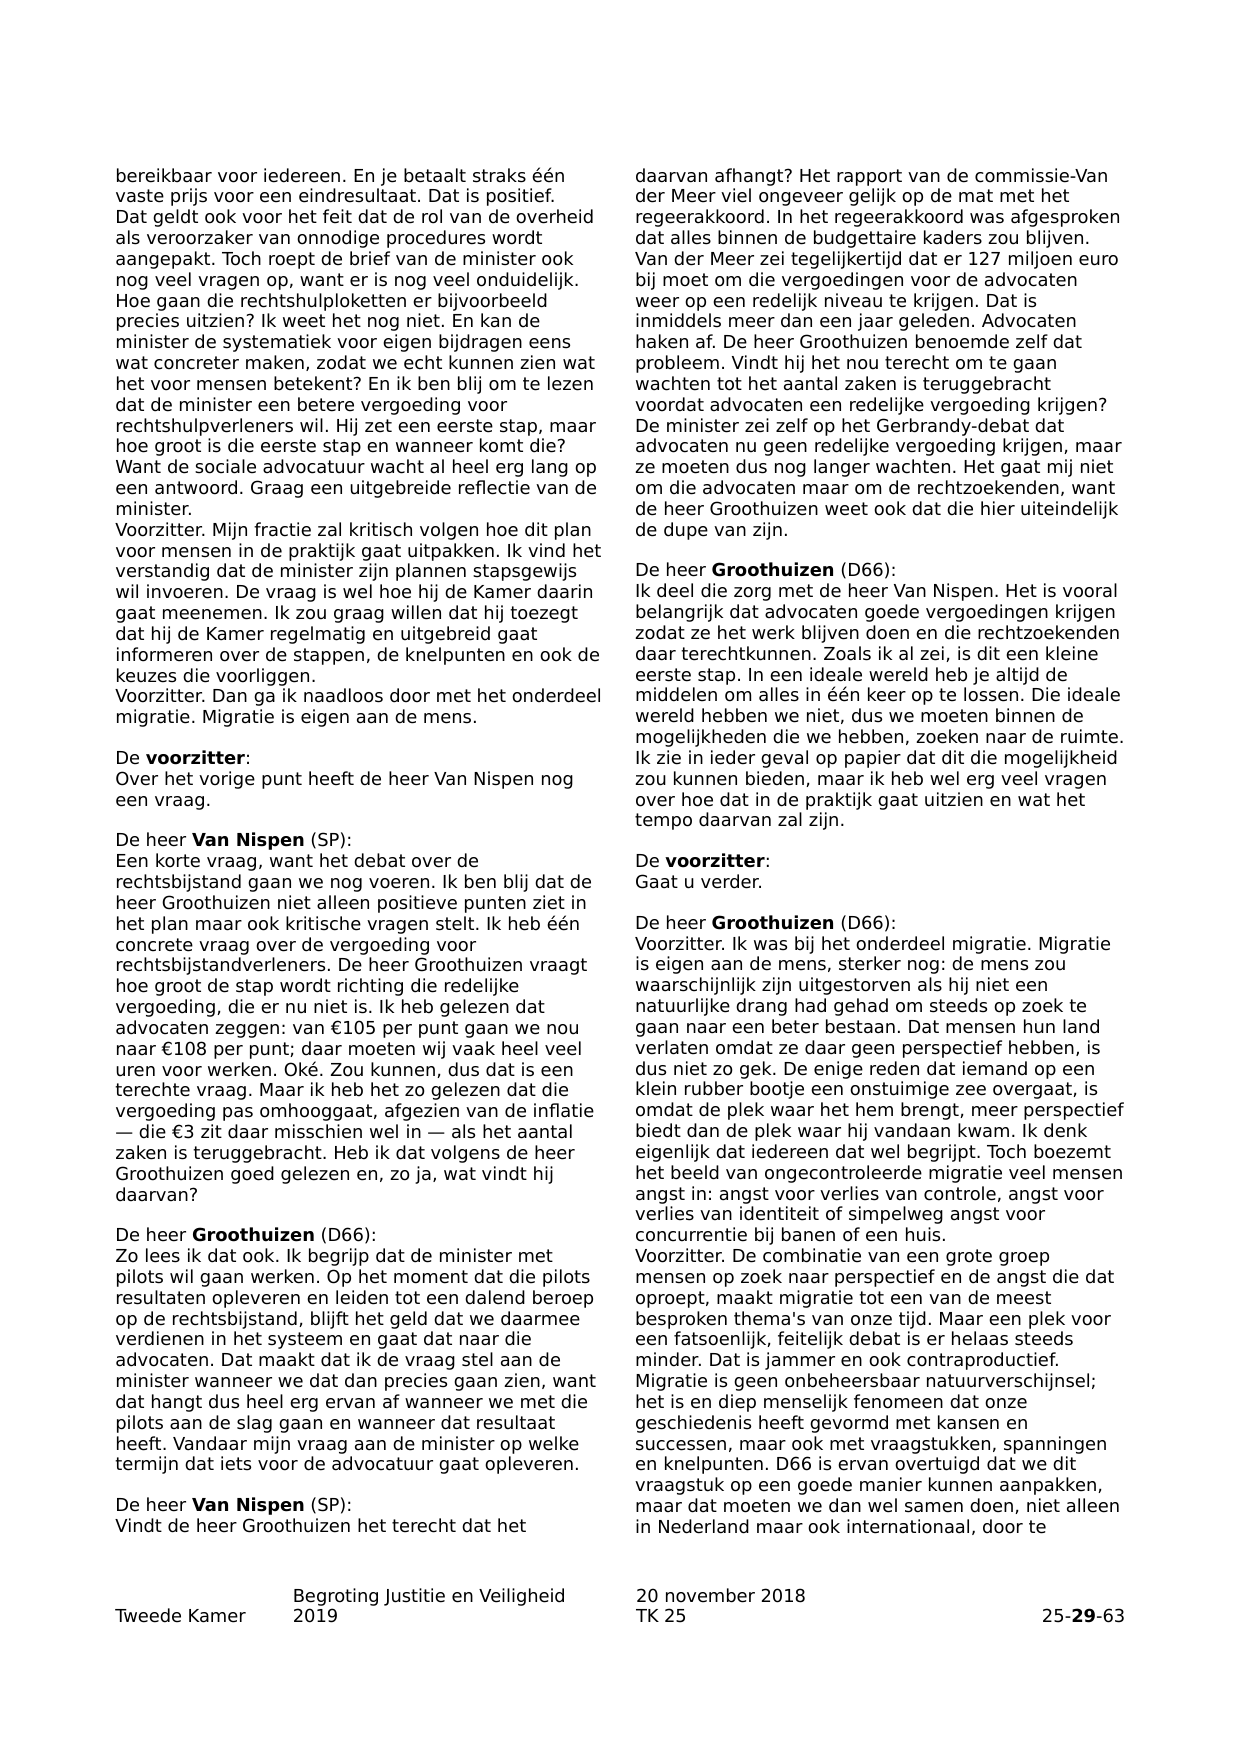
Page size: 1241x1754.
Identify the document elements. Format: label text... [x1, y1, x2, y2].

text De heer Van Nispen (SP): [115, 830, 605, 851]
text Vindt de heer Groothuizen het terecht dat het [115, 1516, 605, 1537]
text De heer Groothuizen (D66): [635, 560, 1125, 581]
text Gaat u verder. [635, 872, 1125, 893]
text bereikbaar voor iedereen. En je betaalt straks één vaste prijs voor een eindresultaat. Dat is positief. [115, 165, 605, 207]
text Voorzitter. De combinatie van een grote groep mensen op zoek naar perspectief en de angst die dat oproept, maakt migratie tot een van de meest besproken thema's van onze tijd. Maar een plek voor een fatsoenlijk, feitelijk debat is er helaas steeds minder. Dat is jammer en ook contraproductief. Migratie is geen onbeheersbaar natuurverschijnsel; het is en diep menselijk fenomeen dat onze geschiedenis heeft gevormd met kansen en successen, maar ook met vraagstukken, spanningen en knelpunten. D66 is ervan overtuigd dat we dit vraagstuk op een goede manier kunnen aanpakken, maar dat moeten we dan wel samen doen, niet alleen in Nederland maar ook internationaal, door te [635, 1246, 1125, 1537]
text daarvan afhangt? Het rapport van de commissie-Van der Meer viel ongeveer gelijk op de mat met het regeerakkoord. In het regeerakkoord was afgesproken dat alles binnen de budgettaire kaders zou blijven. Van der Meer zei tegelijkertijd dat er 127 miljoen euro bij moet om die vergoedingen voor de advocaten weer op een redelijk niveau te krijgen. Dat is inmiddels meer dan een jaar geleden. Advocaten haken af. De heer Groothuizen benoemde zelf dat probleem. Vindt hij het nou terecht om te gaan wachten tot het aantal zaken is teruggebracht voordat advocaten een redelijke vergoeding krijgen? De minister zei zelf op het Gerbrandy-debat dat advocaten nu geen redelijke vergoeding krijgen, maar ze moeten dus nog langer wachten. Het gaat mij niet om die advocaten maar om de rechtzoekenden, want de heer Groothuizen weet ook dat die hier uiteindelijk de dupe van zijn. [635, 165, 1125, 540]
text Voorzitter. Ik was bij het onderdeel migratie. Migratie is eigen aan de mens, sterker nog: de mens zou waarschijnlijk zijn uitgestorven als hij niet een natuurlijke drang had gehad om steeds op zoek te gaan naar een beter bestaan. Dat mensen hun land verlaten omdat ze daar geen perspectief hebben, is dus niet zo gek. De enige reden dat iemand op een klein rubber bootje een onstuimige zee overgaat, is omdat de plek waar het hem brengt, meer perspectief biedt dan de plek waar hij vandaan kwam. Ik denk eigenlijk dat iedereen dat wel begrijpt. Toch boezemt het beeld van ongecontroleerde migratie veel mensen angst in: angst voor verlies van controle, angst voor verlies van identiteit of simpelweg angst voor concurrentie bij banen of een huis. [635, 933, 1125, 1246]
text Voorzitter. Dan ga ik naadloos door met het onderdeel migratie. Migratie is eigen aan de mens. [115, 686, 605, 728]
text Een korte vraag, want het debat over de rechtsbijstand gaan we nog voeren. Ik ben blij dat de heer Groothuizen niet alleen positieve punten ziet in het plan maar ook kritische vragen stelt. Ik heb één concrete vraag over de vergoeding voor rechtsbijstandverleners. De heer Groothuizen vraagt hoe groot de stap wordt richting die redelijke vergoeding, die er nu niet is. Ik heb gelezen dat advocaten zeggen: van €105 per punt gaan we nou naar €108 per punt; daar moeten wij vaak heel veel uren voor werken. Oké. Zou kunnen, dus dat is een terechte vraag. Maar ik heb het zo gelezen dat die vergoeding pas omhooggaat, afgezien van de inflatie — die €3 zit daar misschien wel in — als het aantal zaken is teruggebracht. Heb ik dat volgens de heer Groothuizen goed gelezen en, zo ja, wat vindt hij daarvan? [115, 851, 605, 1205]
text Dat geldt ook voor het feit dat de rol van de overheid als veroorzaker van onnodige procedures wordt aangepakt. Toch roept de brief van de minister ook nog veel vragen op, want er is nog veel onduidelijk. Hoe gaan die rechtshulploketten er bijvoorbeeld precies uitzien? Ik weet het nog niet. En kan de minister de systematiek voor eigen bijdragen eens wat concreter maken, zodat we echt kunnen zien wat het voor mensen betekent? En ik ben blij om te lezen dat de minister een betere vergoeding voor rechtshulpverleners wil. Hij zet een eerste stap, maar hoe groot is die eerste stap en wanneer komt die? Want de sociale advocatuur wacht al heel erg lang op een antwoord. Graag een uitgebreide reflectie van de minister. [115, 207, 605, 519]
text De voorzitter: [115, 748, 605, 768]
text De voorzitter: [635, 851, 1125, 872]
text De heer Groothuizen (D66): [115, 1225, 605, 1246]
text Over het vorige punt heeft de heer Van Nispen nog een vraag. [115, 768, 605, 810]
text Ik deel die zorg met de heer Van Nispen. Het is vooral belangrijk dat advocaten goede vergoedingen krijgen zodat ze het werk blijven doen en die rechtzoekenden daar terechtkunnen. Zoals ik al zei, is dit een kleine eerste stap. In een ideale wereld heb je altijd de middelen om alles in één keer op te lossen. Die ideale wereld hebben we niet, dus we moeten binnen de mogelijkheden die we hebben, zoeken naar de ruimte. Ik zie in ieder geval op papier dat dit die mogelijkheid zou kunnen bieden, maar ik heb wel erg veel vragen over hoe dat in de praktijk gaat uitzien en wat het tempo daarvan zal zijn. [635, 581, 1125, 831]
text Zo lees ik dat ook. Ik begrijp dat de minister met pilots wil gaan werken. Op het moment dat die pilots resultaten opleveren en leiden tot een dalend beroep op de rechtsbijstand, blijft het geld dat we daarmee verdienen in het systeem en gaat dat naar die advocaten. Dat maakt dat ik de vraag stel aan de minister wanneer we dat dan precies gaan zien, want dat hangt dus heel erg ervan af wanneer we met die pilots aan de slag gaan en wanneer dat resultaat heeft. Vandaar mijn vraag aan de minister op welke termijn dat iets voor de advocatuur gaat opleveren. [115, 1246, 605, 1475]
text De heer Groothuizen (D66): [635, 913, 1125, 933]
text Voorzitter. Mijn fractie zal kritisch volgen hoe dit plan voor mensen in de praktijk gaat uitpakken. Ik vind het verstandig dat de minister zijn plannen stapsgewijs wil invoeren. De vraag is wel hoe hij de Kamer daarin gaat meenemen. Ik zou graag willen dat hij toezegt dat hij de Kamer regelmatig en uitgebreid gaat informeren over de stappen, de knelpunten en ook de keuzes die voorliggen. [115, 519, 605, 686]
text De heer Van Nispen (SP): [115, 1495, 605, 1516]
